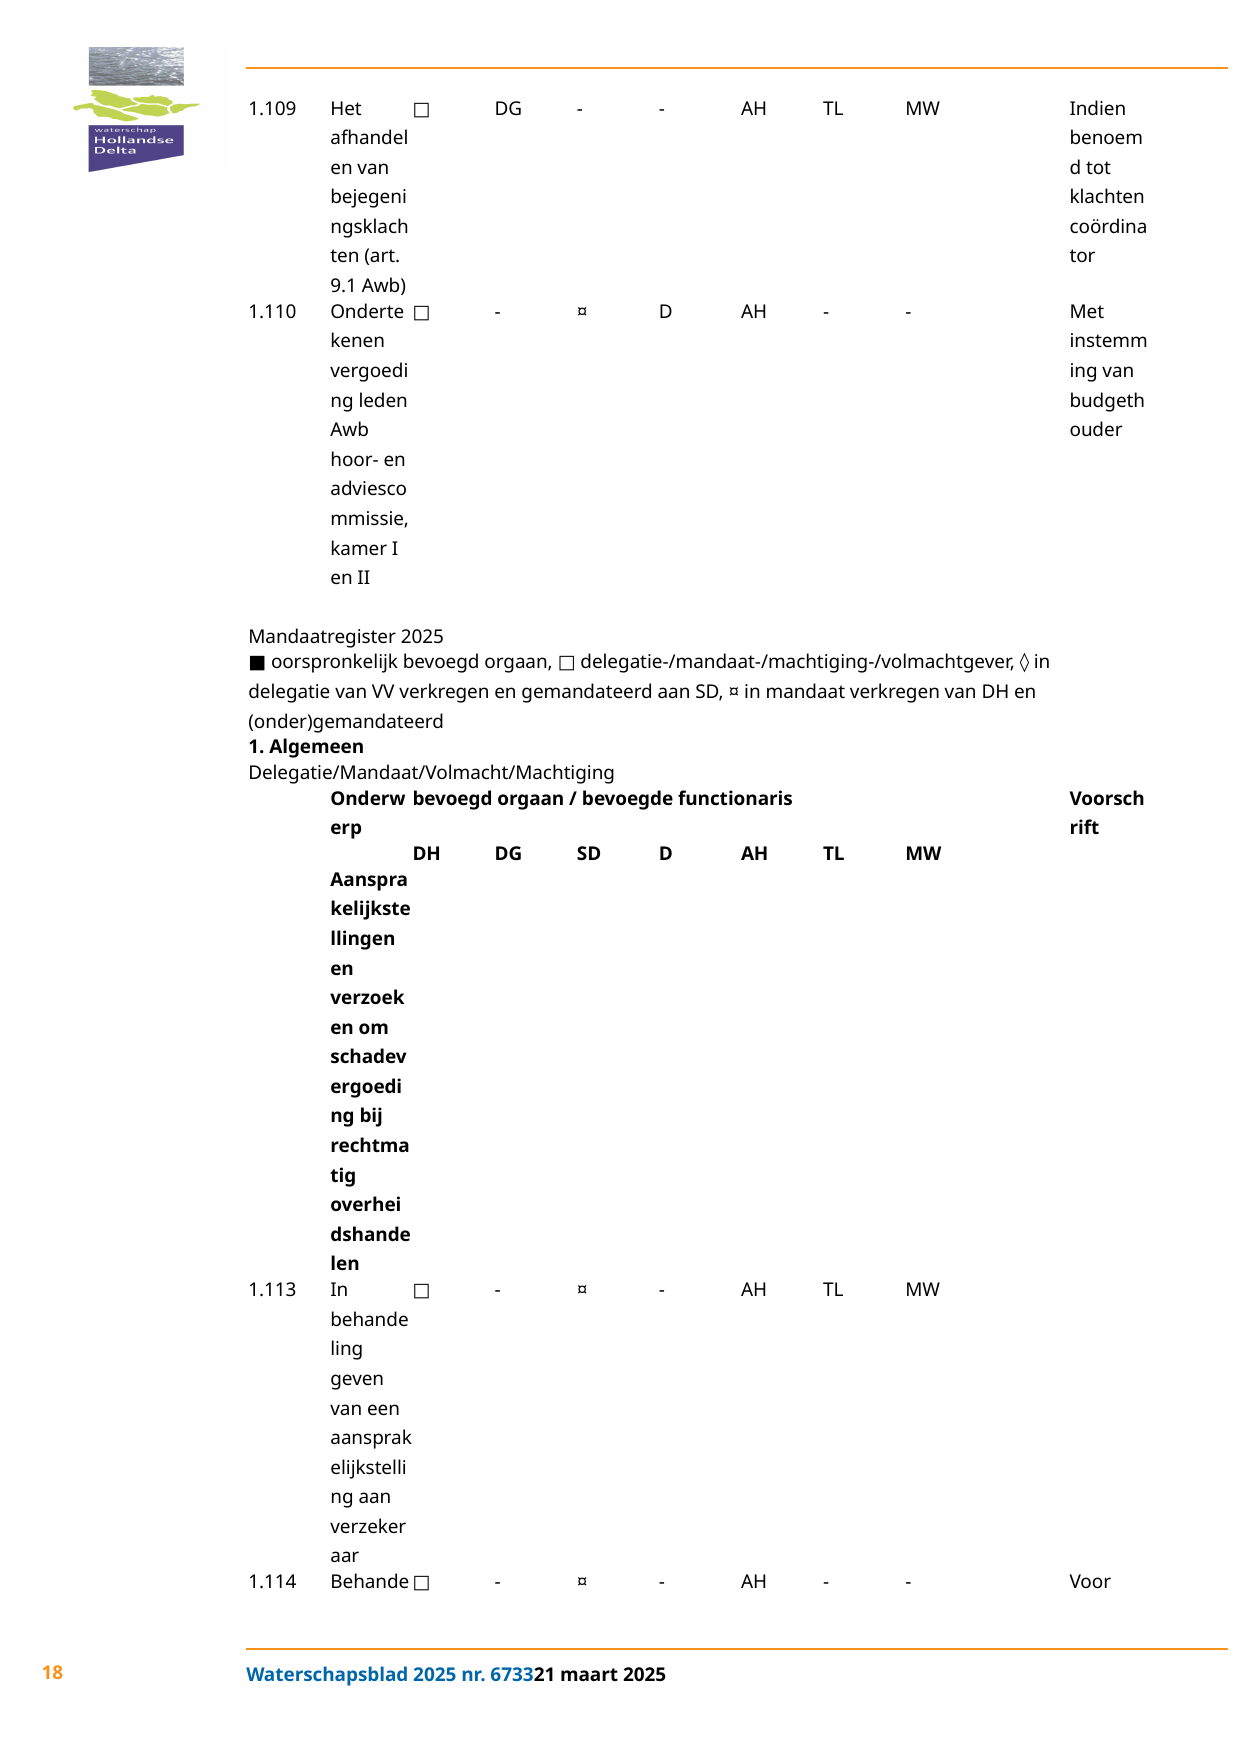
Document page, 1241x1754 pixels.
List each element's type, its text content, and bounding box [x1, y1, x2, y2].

table_cell - [823, 298, 905, 590]
table_cell Indien benoemd tot klachtencoördinator [1069, 95, 1152, 298]
table_cell [987, 1568, 1069, 1594]
table_cell [823, 866, 905, 1276]
table_cell In behandeling geven van een aansprakelijkstelling aan verzekeraar [330, 1276, 412, 1568]
table_cell [905, 866, 987, 1276]
table_cell AH [741, 1276, 823, 1568]
table_cell Delegatie/Mandaat/Volmacht/Machtiging [248, 759, 1069, 785]
table_cell - [905, 1568, 987, 1594]
table_cell AH [741, 840, 823, 866]
table_cell [1069, 840, 1152, 866]
table_cell DG [494, 840, 577, 866]
table_cell [1069, 734, 1152, 759]
table_cell 1.113 [248, 1276, 330, 1568]
table_cell AH [741, 95, 823, 298]
table_cell [248, 785, 330, 811]
table_cell - [659, 1568, 741, 1594]
table_cell [248, 840, 330, 866]
table_cell [741, 866, 823, 1276]
table_cell MW [905, 840, 987, 866]
table_cell AH [741, 298, 823, 590]
table_cell ■ oorspronkelijk bevoegd orgaan, □ delegatie-/mandaat-/machtiging-/volmachtgever, ◊ in delegatie van VV verkregen en gemandateerd aan SD, ¤ in mandaat verkregen van DH en (onder)gemandateerd [248, 649, 1069, 733]
table_cell - [659, 1276, 741, 1568]
table_cell TL [823, 840, 905, 866]
table_cell 1. Algemeen [248, 734, 1069, 759]
table_cell [248, 811, 330, 840]
table_cell - [494, 1568, 577, 1594]
table_cell [494, 866, 577, 1276]
table_cell MW [905, 95, 987, 298]
table_cell [1069, 1276, 1152, 1568]
table_cell - [494, 298, 577, 590]
table_cell Onderwerp [330, 785, 412, 840]
table_cell [412, 866, 494, 1276]
table_cell Met instemming van budgethouder [1069, 298, 1152, 590]
table_cell SD [577, 840, 659, 866]
table_cell - [577, 95, 659, 298]
table_cell - [905, 298, 987, 590]
table_cell 1.109 [248, 95, 330, 298]
table_cell DG [494, 95, 577, 298]
table_header [1069, 623, 1152, 649]
table_cell MW [905, 1276, 987, 1568]
table_cell □ [412, 95, 494, 298]
table_header Mandaatregister 2025 [248, 623, 1069, 649]
table_cell D [659, 840, 741, 866]
table_cell Voor [1069, 1568, 1152, 1594]
table_cell Behande [330, 1568, 412, 1594]
table_cell - [494, 1276, 577, 1568]
table_cell - [659, 95, 741, 298]
table_cell □ [412, 1276, 494, 1568]
table_cell DH [412, 840, 494, 866]
table_cell TL [823, 1276, 905, 1568]
table_cell - [823, 1568, 905, 1594]
table_cell D [659, 298, 741, 590]
table_cell Het afhandelen van bejegeningsklachten (art. 9.1 Awb) [330, 95, 412, 298]
table_cell 1.114 [248, 1568, 330, 1594]
table_cell [1069, 866, 1152, 1276]
table_cell ¤ [577, 298, 659, 590]
table_cell [577, 866, 659, 1276]
table_cell ¤ [577, 1276, 659, 1568]
table_cell Aansprakelijkstellingen en verzoeken om schadevergoeding bij rechtmatig overheidshandelen [330, 866, 412, 1276]
table_cell AH [741, 1568, 823, 1594]
table_cell [987, 866, 1069, 1276]
table_cell TL [823, 95, 905, 298]
picture [41, 47, 231, 172]
table_cell [1069, 759, 1152, 785]
table_cell [1069, 649, 1152, 733]
table_cell [987, 785, 1069, 840]
table_cell □ [412, 298, 494, 590]
table_cell 1.110 [248, 298, 330, 590]
table_cell □ [412, 1568, 494, 1594]
table_cell bevoegd orgaan / bevoegde functionaris [412, 785, 987, 840]
table_cell [248, 866, 330, 1276]
table_cell [330, 840, 412, 866]
table_cell [659, 866, 741, 1276]
table_cell [987, 95, 1069, 590]
table_cell [987, 840, 1069, 866]
table_cell Voorschrift [1069, 785, 1152, 840]
table_cell [987, 1276, 1069, 1568]
table_cell ¤ [577, 1568, 659, 1594]
table_cell Ondertekenen vergoeding leden Awb hoor- en adviescommissie, kamer I en II [330, 298, 412, 590]
